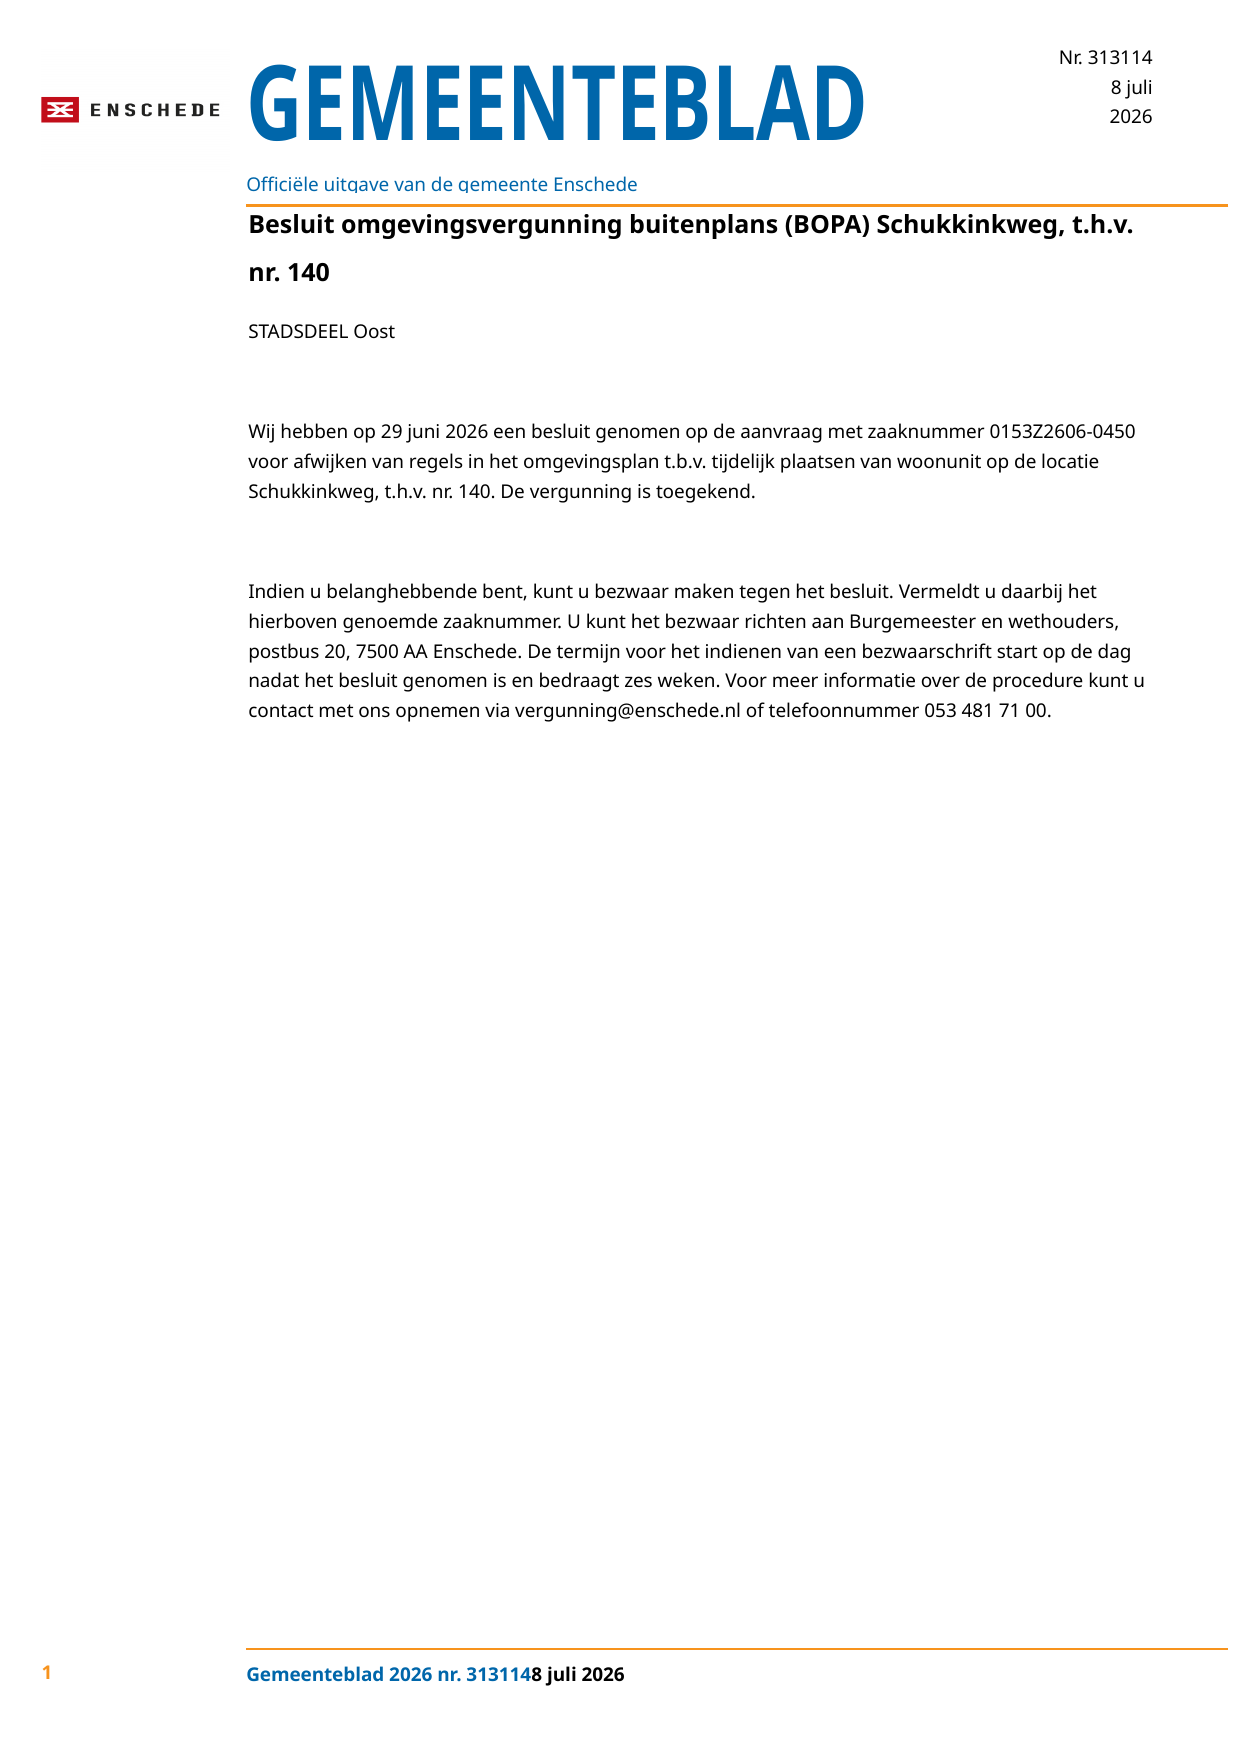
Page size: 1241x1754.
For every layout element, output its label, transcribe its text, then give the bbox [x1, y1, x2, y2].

text STADSDEEL Oost [248, 318, 1152, 344]
text Besluit omgevingsvergunning buitenplans (BOPA) Schukkinkweg, t.h.v. nr. 140 [248, 207, 1152, 288]
picture [41, 47, 231, 172]
text Indien u belanghebbende bent, kunt u bezwaar maken tegen het besluit. Vermeldt u daarbij het hierboven genoemde zaaknummer. U kunt het bezwaar richten aan Burgemeester en wethouders, postbus 20, 7500 AA Enschede. De termijn voor het indienen van een bezwaarschrift start op de dag nadat het besluit genomen is en bedraagt zes weken. Voor meer informatie over de procedure kunt u contact met ons opnemen via vergunning@enschede.nl of telefoonnummer 053 481 71 00. [248, 579, 1152, 723]
text Wij hebben op 29 juni 2026 een besluit genomen op de aanvraag met zaaknummer 0153Z2606-0450 voor afwijken van regels in het omgevingsplan t.b.v. tijdelijk plaatsen van woonunit op de locatie Schukkinkweg, t.h.v. nr. 140. De vergunning is toegekend. [248, 419, 1152, 504]
